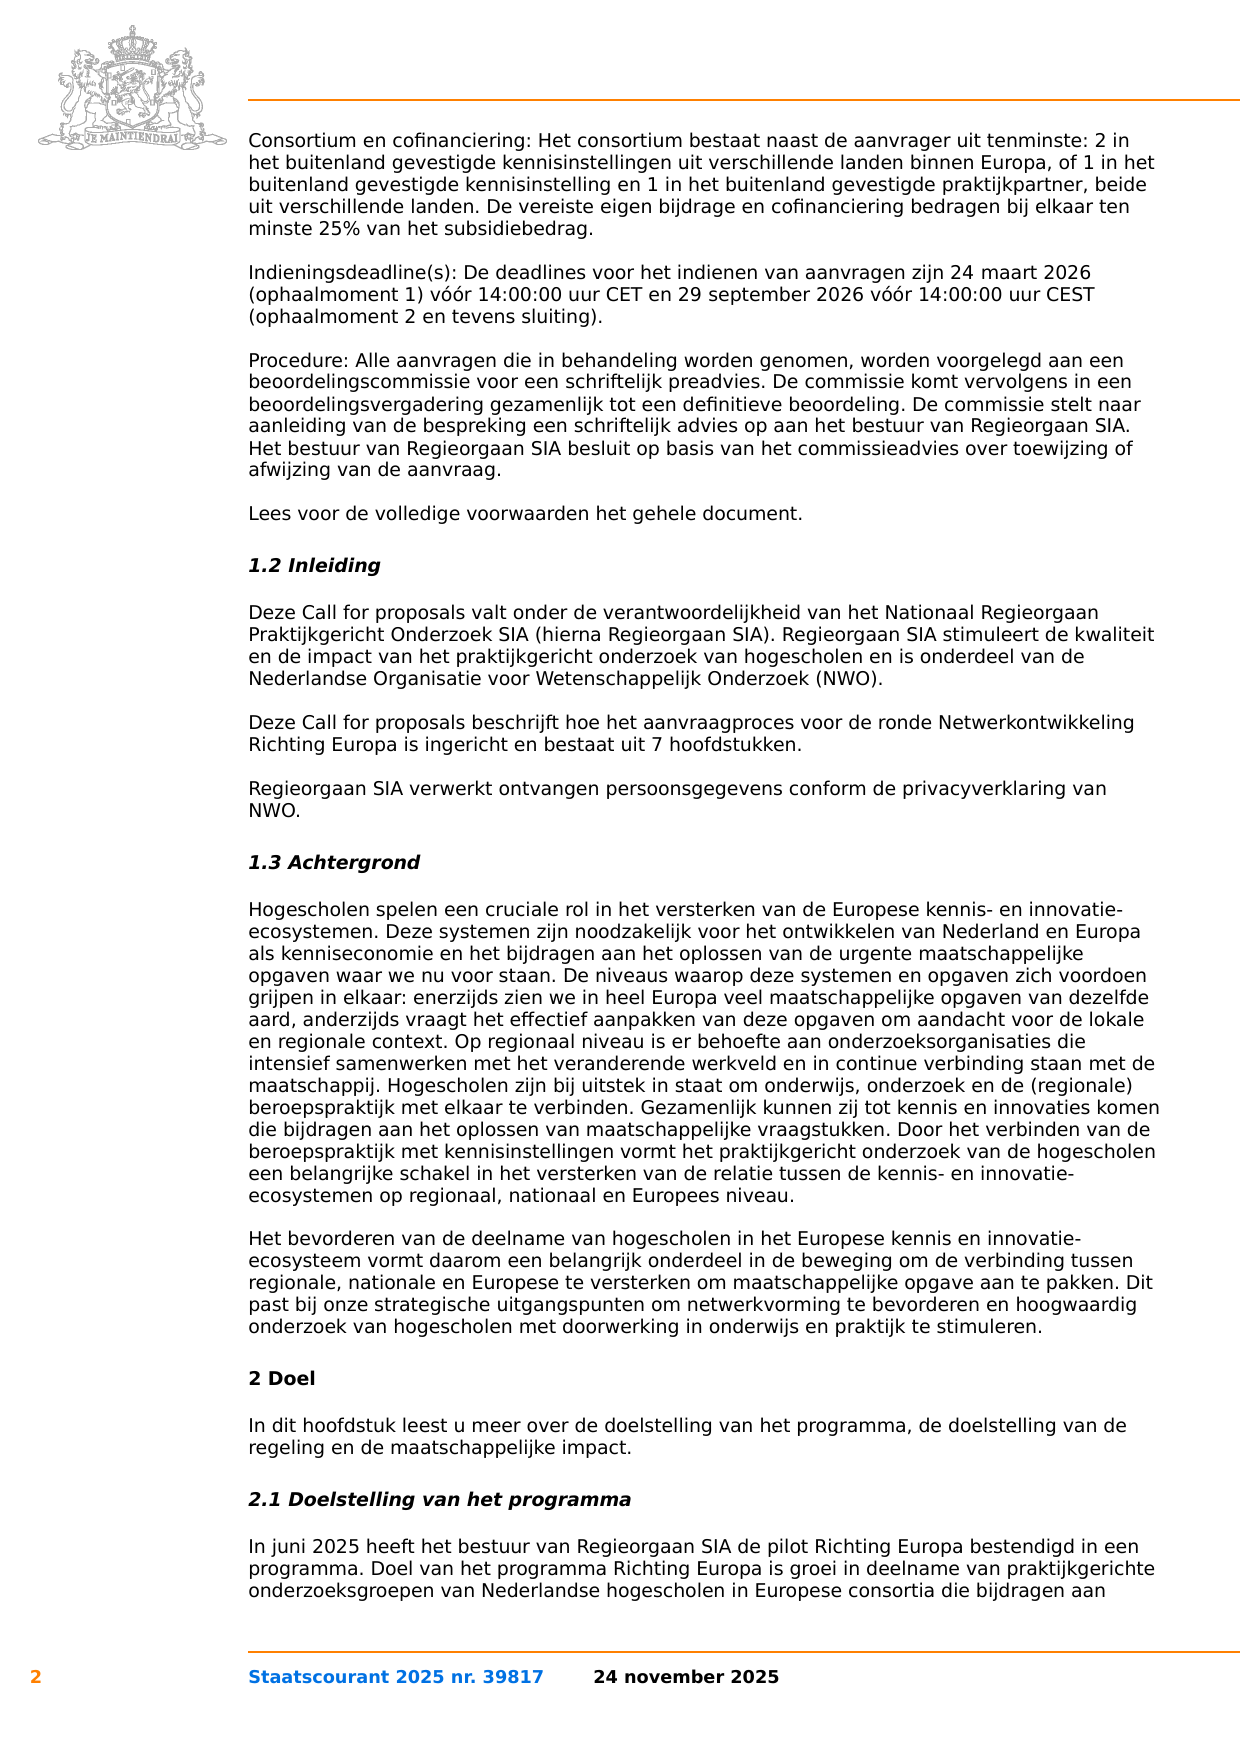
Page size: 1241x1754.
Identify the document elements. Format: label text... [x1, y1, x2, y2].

subtitle 2 Doel [248, 1368, 1163, 1390]
subtitle 2.1 Doelstelling van het programma [248, 1489, 1163, 1511]
text In dit hoofdstuk leest u meer over de doelstelling van het programma, de doelstelling van de regeling en de maatschappelijke impact. [248, 1415, 1163, 1459]
text Regieorgaan SIA verwerkt ontvangen persoonsgegevens conform de privacyverklaring van NWO. [248, 778, 1163, 822]
subtitle 1.2 Inleiding [248, 555, 1163, 577]
text Indieningsdeadline(s): De deadlines voor het indienen van aanvragen zijn 24 maart 2026 (ophaalmoment 1) vóór 14:00:00 uur CET en 29 september 2026 vóór 14:00:00 uur CEST (ophaalmoment 2 en tevens sluiting). [248, 262, 1163, 328]
text Het bevorderen van de deelname van hogescholen in het Europese kennis en innovatie-ecosysteem vormt daarom een belangrijk onderdeel in de beweging om de verbinding tussen regionale, nationale en Europese te versterken om maatschappelijke opgave aan te pakken. Dit past bij onze strategische uitgangspunten om netwerkvorming te bevorderen en hoogwaardig onderzoek van hogescholen met doorwerking in onderwijs en praktijk te stimuleren. [248, 1228, 1163, 1338]
text Deze Call for proposals valt onder de verantwoordelijkheid van het Nationaal Regieorgaan Praktijkgericht Onderzoek SIA (hierna Regieorgaan SIA). Regieorgaan SIA stimuleert de kwaliteit en de impact van het praktijkgericht onderzoek van hogescholen en is onderdeel van de Nederlandse Organisatie voor Wetenschappelijk Onderzoek (NWO). [248, 602, 1163, 690]
picture [38, 25, 227, 150]
text Consortium en cofinanciering: Het consortium bestaat naast de aanvrager uit tenminste: 2 in het buitenland gevestigde kennisinstellingen uit verschillende landen binnen Europa, of 1 in het buitenland gevestigde kennisinstelling en 1 in het buitenland gevestigde praktijkpartner, beide uit verschillende landen. De vereiste eigen bijdrage en cofinanciering bedragen bij elkaar ten minste 25% van het subsidiebedrag. [248, 130, 1163, 240]
text Procedure: Alle aanvragen die in behandeling worden genomen, worden voorgelegd aan een beoordelingscommissie voor een schriftelijk preadvies. De commissie komt vervolgens in een beoordelingsvergadering gezamenlijk tot een definitieve beoordeling. De commissie stelt naar aanleiding van de bespreking een schriftelijk advies op aan het bestuur van Regieorgaan SIA. Het bestuur van Regieorgaan SIA besluit op basis van het commissieadvies over toewijzing of afwijzing van de aanvraag. [248, 349, 1163, 481]
text Deze Call for proposals beschrijft hoe het aanvraagproces voor de ronde Netwerkontwikkeling Richting Europa is ingericht en bestaat uit 7 hoofdstukken. [248, 712, 1163, 756]
text In juni 2025 heeft het bestuur van Regieorgaan SIA de pilot Richting Europa bestendigd in een programma. Doel van het programma Richting Europa is groei in deelname van praktijkgerichte onderzoeksgroepen van Nederlandse hogescholen in Europese consortia die bijdragen aan [248, 1536, 1163, 1602]
subtitle 1.3 Achtergrond [248, 852, 1163, 874]
text Lees voor de volledige voorwaarden het gehele document. [248, 503, 1163, 525]
text Hogescholen spelen een cruciale rol in het versterken van de Europese kennis- en innovatie-ecosystemen. Deze systemen zijn noodzakelijk voor het ontwikkelen van Nederland en Europa als kenniseconomie en het bijdragen aan het oplossen van de urgente maatschappelijke opgaven waar we nu voor staan. De niveaus waarop deze systemen en opgaven zich voordoen grijpen in elkaar: enerzijds zien we in heel Europa veel maatschappelijke opgaven van dezelfde aard, anderzijds vraagt het effectief aanpakken van deze opgaven om aandacht voor de lokale en regionale context. Op regionaal niveau is er behoefte aan onderzoeksorganisaties die intensief samenwerken met het veranderende werkveld en in continue verbinding staan met de maatschappij. Hogescholen zijn bij uitstek in staat om onderwijs, onderzoek en de (regionale) beroepspraktijk met elkaar te verbinden. Gezamenlijk kunnen zij tot kennis en innovaties komen die bijdragen aan het oplossen van maatschappelijke vraagstukken. Door het verbinden van de beroepspraktijk met kennisinstellingen vormt het praktijkgericht onderzoek van de hogescholen een belangrijke schakel in het versterken van de relatie tussen de kennis- en innovatie-ecosystemen op regionaal, nationaal en Europees niveau. [248, 899, 1163, 1206]
